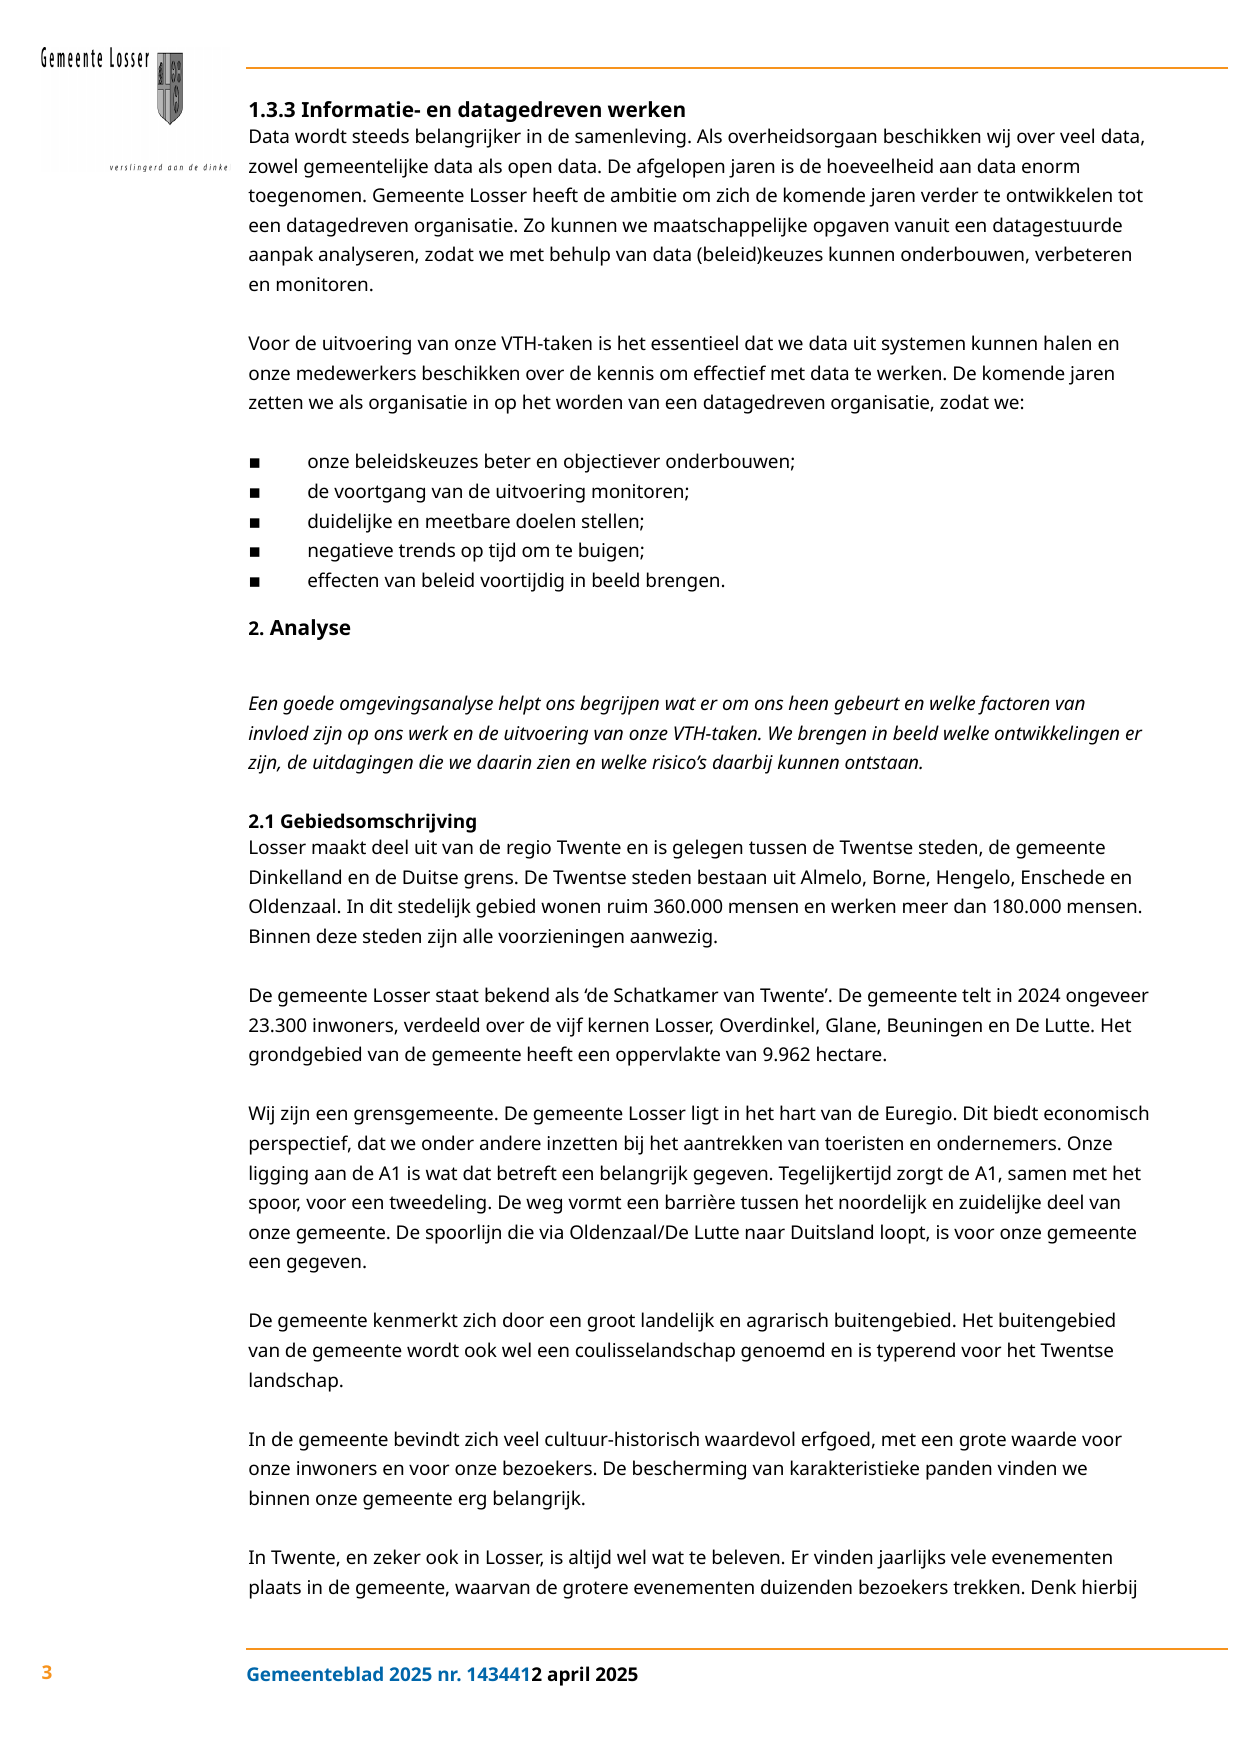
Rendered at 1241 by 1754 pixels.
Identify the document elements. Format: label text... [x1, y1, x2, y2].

text In de gemeente bevindt zich veel cultuur-historisch waardevol erfgoed, met een grote waarde voor onze inwoners en voor onze bezoekers. De bescherming van karakteristieke panden vinden we binnen onze gemeente erg belangrijk. [248, 1426, 1152, 1511]
text 2. Analyse [248, 613, 1152, 641]
text Losser maakt deel uit van de regio Twente en is gelegen tussen de Twentse steden, de gemeente Dinkelland en de Duitse grens. De Twentse steden bestaan uit Almelo, Borne, Hengelo, Enschede en Oldenzaal. In dit stedelijk gebied wonen ruim 360.000 mensen en werken meer dan 180.000 mensen. Binnen deze steden zijn alle voorzieningen aanwezig. [248, 834, 1152, 949]
text 1.3.3 Informatie- en datagedreven werken [248, 95, 1152, 123]
list de voortgang van de uitvoering monitoren; [248, 478, 1152, 504]
list effecten van beleid voortijdig in beeld brengen. [248, 567, 1152, 593]
list duidelijke en meetbare doelen stellen; [248, 508, 1152, 533]
text 2.1 Gebiedsomschrijving [248, 809, 1152, 834]
list negatieve trends op tijd om te buigen; [248, 537, 1152, 563]
text De gemeente kenmerkt zich door een groot landelijk en agrarisch buitengebied. Het buitengebied van de gemeente wordt ook wel een coulisselandschap genoemd en is typerend voor het Twentse landschap. [248, 1308, 1152, 1393]
text Data wordt steeds belangrijker in de samenleving. Als overheidsorgaan beschikken wij over veel data, zowel gemeentelijke data als open data. De afgelopen jaren is de hoeveelheid aan data enorm toegenomen. Gemeente Losser heeft de ambitie om zich de komende jaren verder te ontwikkelen tot een datagedreven organisatie. Zo kunnen we maatschappelijke opgaven vanuit een datagestuurde aanpak analyseren, zodat we met behulp van data (beleid)keuzes kunnen onderbouwen, verbeteren en monitoren. [248, 123, 1152, 297]
text Een goede omgevingsanalyse helpt ons begrijpen wat er om ons heen gebeurt en welke factoren van invloed zijn op ons werk en de uitvoering van onze VTH-taken. We brengen in beeld welke ontwikkelingen er zijn, de uitdagingen die we daarin zien en welke risico’s daarbij kunnen ontstaan. [248, 690, 1152, 775]
text Wij zijn een grensgemeente. De gemeente Losser ligt in het hart van de Euregio. Dit biedt economisch perspectief, dat we onder andere inzetten bij het aantrekken van toeristen en ondernemers. Onze ligging aan de A1 is wat dat betreft een belangrijk gegeven. Tegelijkertijd zorgt de A1, samen met het spoor, voor een tweedeling. De weg vormt een barrière tussen het noordelijk en zuidelijke deel van onze gemeente. De spoorlijn die via Oldenzaal/De Lutte naar Duitsland loopt, is voor onze gemeente een gegeven. [248, 1101, 1152, 1274]
picture [41, 47, 231, 172]
list onze beleidskeuzes beter en objectiever onderbouwen; [248, 449, 1152, 474]
text De gemeente Losser staat bekend als ‘de Schatkamer van Twente’. De gemeente telt in 2024 ongeveer 23.300 inwoners, verdeeld over de vijf kernen Losser, Overdinkel, Glane, Beuningen en De Lutte. Het grondgebied van de gemeente heeft een oppervlakte van 9.962 hectare. [248, 982, 1152, 1067]
text In Twente, en zeker ook in Losser, is altijd wel wat te beleven. Er vinden jaarlijks vele evenementen plaats in de gemeente, waarvan de grotere evenementen duizenden bezoekers trekken. Denk hierbij [248, 1544, 1152, 1600]
text Voor de uitvoering van onze VTH-taken is het essentieel dat we data uit systemen kunnen halen en onze medewerkers beschikken over de kennis om effectief met data te werken. De komende jaren zetten we als organisatie in op het worden van een datagedreven organisatie, zodat we: [248, 330, 1152, 415]
